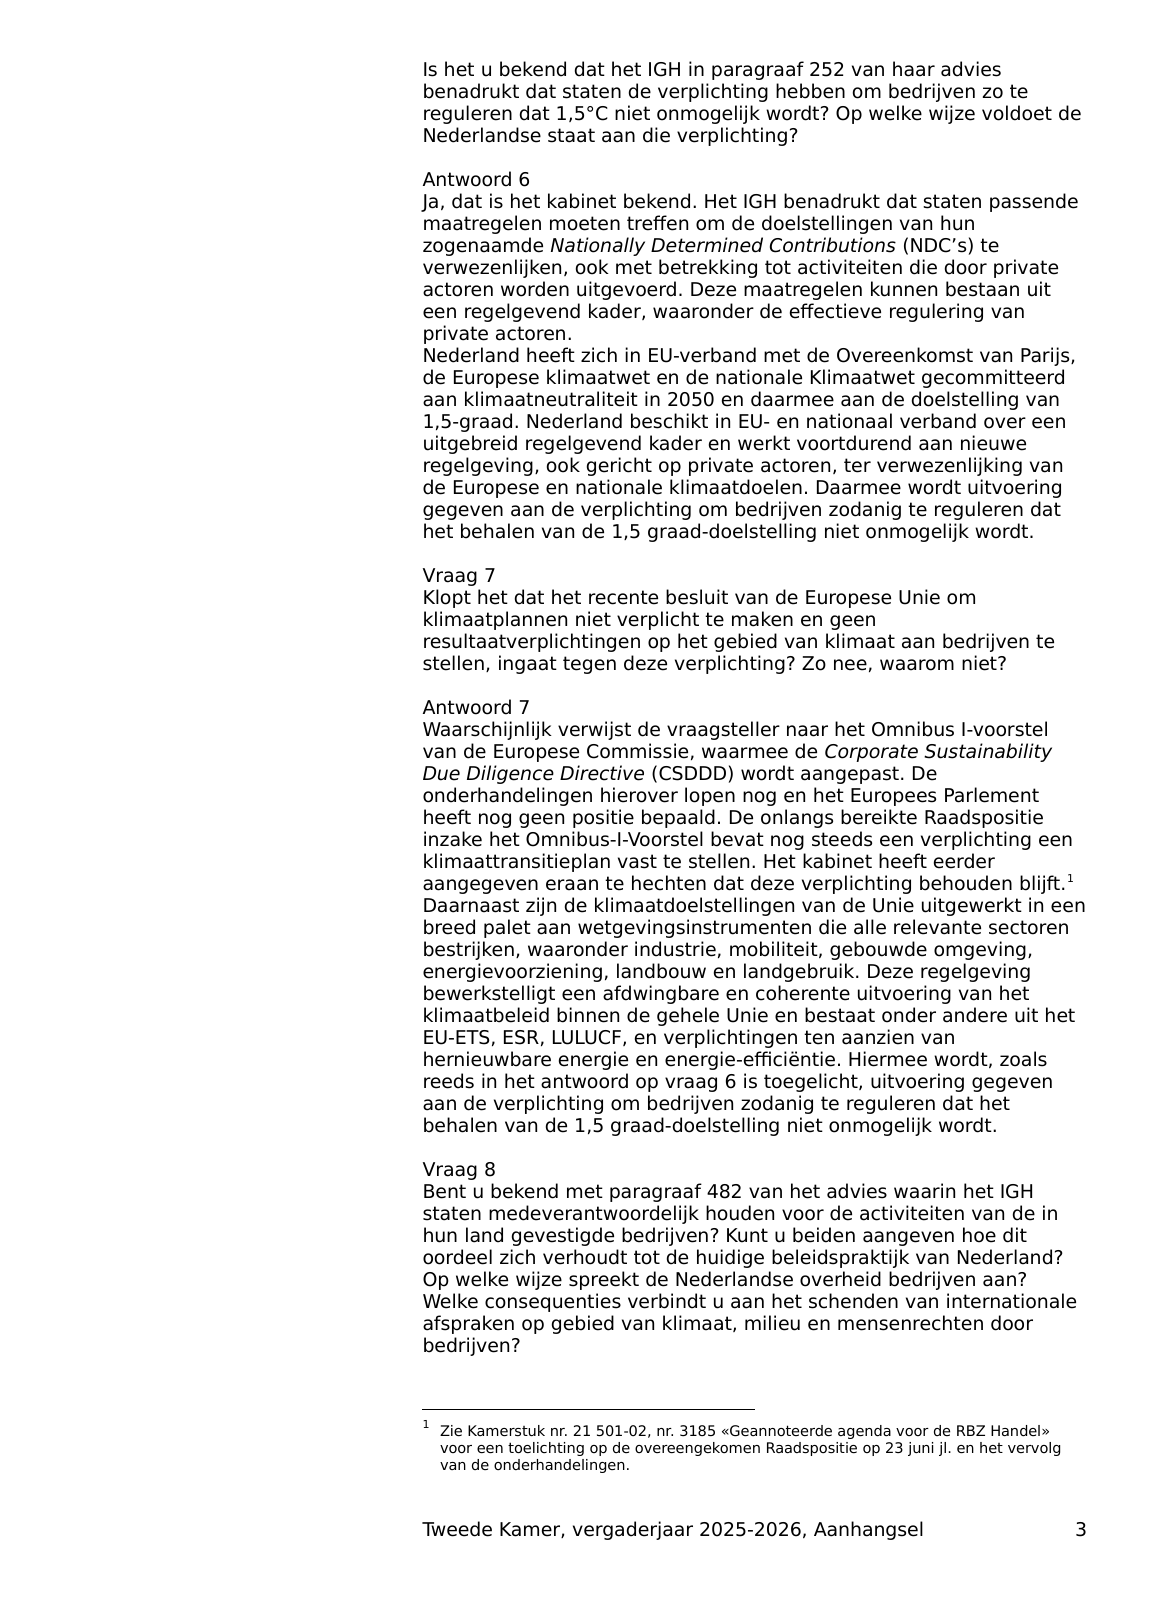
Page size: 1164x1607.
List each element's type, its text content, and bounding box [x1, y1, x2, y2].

text Waarschijnlijk verwijst de vraagsteller naar het Omnibus I-voorstel van de Europese Commissie, waarmee de Corporate Sustainability Due Diligence Directive (CSDDD) wordt aangepast. De onderhandelingen hierover lopen nog en het Europees Parlement heeft nog geen positie bepaald. De onlangs bereikte Raadspositie inzake het Omnibus-I-Voorstel bevat nog steeds een verplichting een klimaattransitieplan vast te stellen. Het kabinet heeft eerder aangegeven eraan te hechten dat deze verplichting behouden blijft. [422, 719, 1087, 895]
text Daarnaast zijn de klimaatdoelstellingen van de Unie uitgewerkt in een breed palet aan wetgevingsinstrumenten die alle relevante sectoren bestrijken, waaronder industrie, mobiliteit, gebouwde omgeving, energievoorziening, landbouw en landgebruik. Deze regelgeving bewerkstelligt een afdwingbare en coherente uitvoering van het klimaatbeleid binnen de gehele Unie en bestaat onder andere uit het EU-ETS, ESR, LULUCF, en verplichtingen ten aanzien van hernieuwbare energie en energie-efficiëntie. Hiermee wordt, zoals reeds in het antwoord op vraag 6 is toegelicht, uitvoering gegeven aan de verplichting om bedrijven zodanig te reguleren dat het behalen van de 1,5 graad-doelstelling niet onmogelijk wordt. [422, 895, 1087, 1137]
text Ja, dat is het kabinet bekend. Het IGH benadrukt dat staten passende maatregelen moeten treffen om de doelstellingen van hun zogenaamde Nationally Determined Contributions (NDC’s) te verwezenlijken, ook met betrekking tot activiteiten die door private actoren worden uitgevoerd. Deze maatregelen kunnen bestaan uit een regelgevend kader, waaronder de effectieve regulering van private actoren. [422, 191, 1087, 345]
text Antwoord 6 [422, 169, 1087, 191]
text Zie Kamerstuk nr. 21 501-02, nr. 3185 «Geannoteerde agenda voor de RBZ Handel» voor een toelichting op de overeengekomen Raadspositie op 23 juni jl. en het vervolg van de onderhandelingen. [422, 1418, 1087, 1474]
text Klopt het dat het recente besluit van de Europese Unie om klimaatplannen niet verplicht te maken en geen resultaatverplichtingen op het gebied van klimaat aan bedrijven te stellen, ingaat tegen deze verplichting? Zo nee, waarom niet? [422, 587, 1087, 675]
text Nederland heeft zich in EU-verband met de Overeenkomst van Parijs, de Europese klimaatwet en de nationale Klimaatwet gecommitteerd aan klimaatneutraliteit in 2050 en daarmee aan de doelstelling van 1,5-graad. Nederland beschikt in EU- en nationaal verband over een uitgebreid regelgevend kader en werkt voortdurend aan nieuwe regelgeving, ook gericht op private actoren, ter verwezenlijking van de Europese en nationale klimaatdoelen. Daarmee wordt uitvoering gegeven aan de verplichting om bedrijven zodanig te reguleren dat het behalen van de 1,5 graad-doelstelling niet onmogelijk wordt. [422, 345, 1087, 543]
text Vraag 8 [422, 1159, 1087, 1181]
text Vraag 7 [422, 565, 1087, 587]
text Antwoord 7 [422, 697, 1087, 719]
text Is het u bekend dat het IGH in paragraaf 252 van haar advies benadrukt dat staten de verplichting hebben om bedrijven zo te reguleren dat 1,5°C niet onmogelijk wordt? Op welke wijze voldoet de Nederlandse staat aan die verplichting? [422, 59, 1087, 147]
text Bent u bekend met paragraaf 482 van het advies waarin het IGH staten medeverantwoordelijk houden voor de activiteiten van de in hun land gevestigde bedrijven? Kunt u beiden aangeven hoe dit oordeel zich verhoudt tot de huidige beleidspraktijk van Nederland? Op welke wijze spreekt de Nederlandse overheid bedrijven aan? Welke consequenties verbindt u aan het schenden van internationale afspraken op gebied van klimaat, milieu en mensenrechten door bedrijven? [422, 1181, 1087, 1357]
